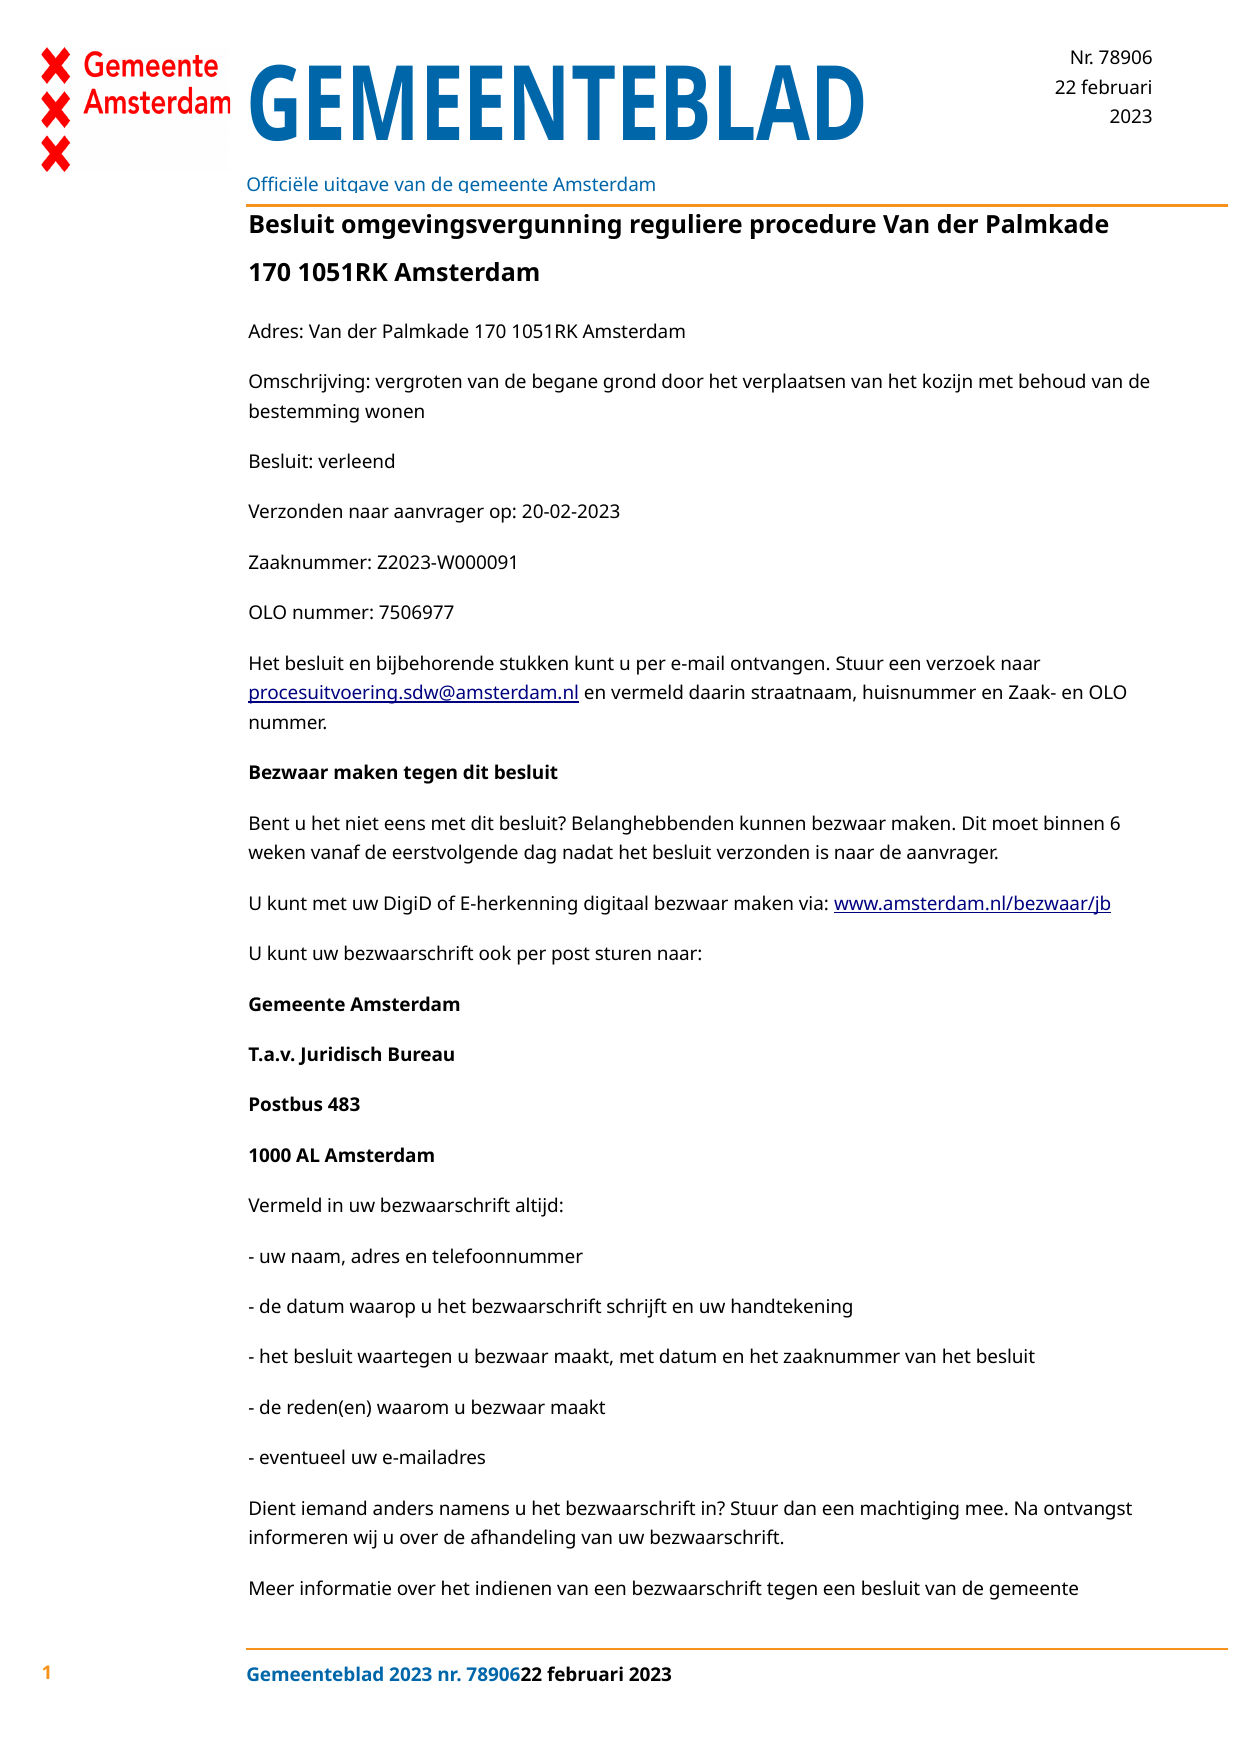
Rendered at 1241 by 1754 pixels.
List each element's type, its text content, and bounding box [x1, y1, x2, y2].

text OLO nummer: 7506977 [248, 599, 1152, 625]
text Zaaknummer: Z2023-W000091 [248, 549, 1152, 575]
text - uw naam, adres en telefoonnummer [248, 1243, 1152, 1269]
picture [41, 47, 231, 172]
text Vermeld in uw bezwaarschrift altijd: [248, 1192, 1152, 1218]
text - de reden(en) waarom u bezwaar maakt [248, 1394, 1152, 1420]
text U kunt uw bezwaarschrift ook per post sturen naar: [248, 940, 1152, 966]
text Bent u het niet eens met dit besluit? Belanghebbenden kunnen bezwaar maken. Dit moet binnen 6 weken vanaf de eerstvolgende dag nadat het besluit verzonden is naar de aanvrager. [248, 810, 1152, 865]
text - eventueel uw e-mailadres [248, 1444, 1152, 1470]
text Meer informatie over het indienen van een bezwaarschrift tegen een besluit van de gemeente [248, 1575, 1152, 1601]
text Het besluit en bijbehorende stukken kunt u per e-mail ontvangen. Stuur een verzoek naar procesuitvoering.sdw@amsterdam.nl en vermeld daarin straatnaam, huisnummer en Zaak- en OLO nummer. [248, 650, 1152, 735]
text Gemeente Amsterdam [248, 991, 1152, 1017]
text Verzonden naar aanvrager op: 20-02-2023 [248, 499, 1152, 524]
text Postbus 483 [248, 1092, 1152, 1117]
text U kunt met uw DigiD of E-herkenning digitaal bezwaar maken via: www.amsterdam.nl/bezwaar/jb [248, 890, 1152, 916]
text 1000 AL Amsterdam [248, 1142, 1152, 1168]
text Besluit omgevingsvergunning reguliere procedure Van der Palmkade 170 1051RK Amsterdam [248, 207, 1152, 288]
text Dient iemand anders namens u het bezwaarschrift in? Stuur dan een machtiging mee. Na ontvangst informeren wij u over de afhandeling van uw bezwaarschrift. [248, 1495, 1152, 1550]
text - het besluit waartegen u bezwaar maakt, met datum en het zaaknummer van het besluit [248, 1344, 1152, 1369]
text Omschrijving: vergroten van de begane grond door het verplaatsen van het kozijn met behoud van de bestemming wonen [248, 368, 1152, 424]
text Bezwaar maken tegen dit besluit [248, 759, 1152, 785]
text Besluit: verleend [248, 448, 1152, 474]
text - de datum waarop u het bezwaarschrift schrijft en uw handtekening [248, 1293, 1152, 1319]
text Adres: Van der Palmkade 170 1051RK Amsterdam [248, 318, 1152, 344]
text T.a.v. Juridisch Bureau [248, 1041, 1152, 1067]
